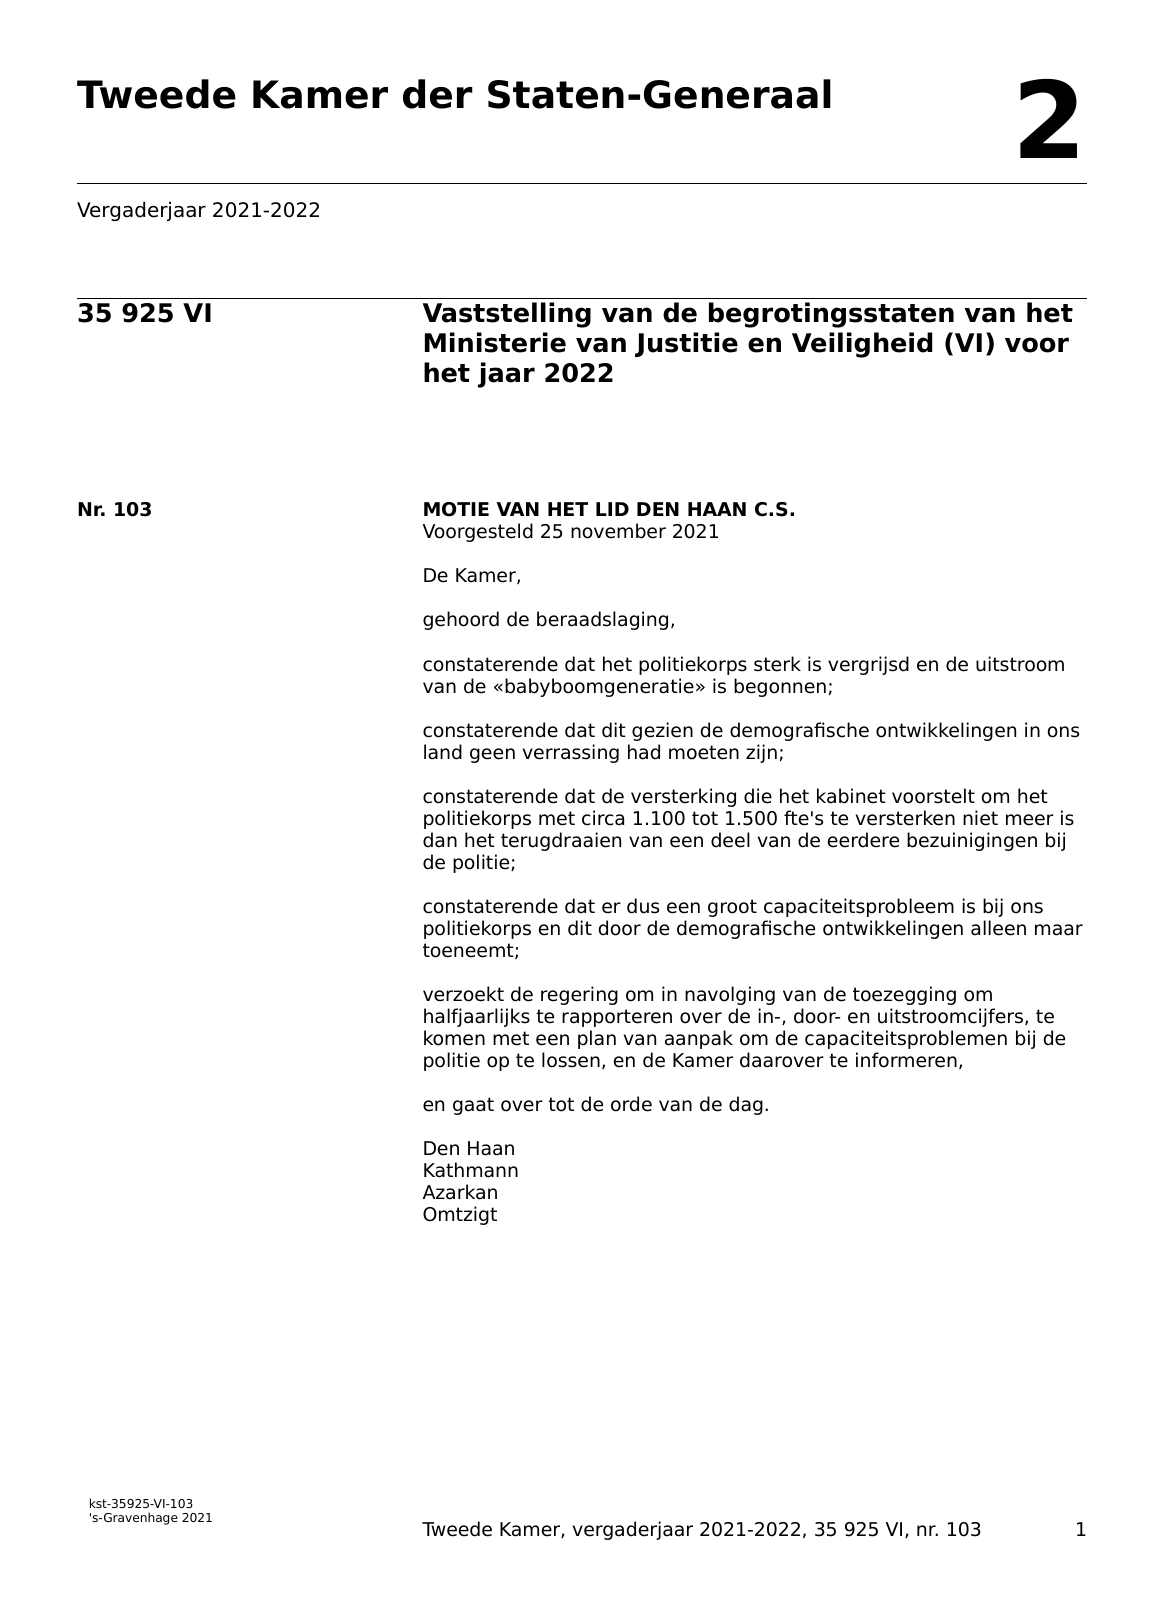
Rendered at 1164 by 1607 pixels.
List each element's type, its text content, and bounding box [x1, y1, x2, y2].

text kst-35925-VI-103 [88, 1497, 323, 1511]
subtitle Nr. 103 MOTIE VAN HET LID DEN HAAN C.S. [77, 499, 1087, 521]
text verzoekt de regering om in navolging van de toezegging om halfjaarlijks te rapporteren over de in-, door- en uitstroomcijfers, te komen met een plan van aanpak om de capaciteitsproblemen bij de politie op te lossen, en de Kamer daarover te informeren, [422, 984, 1087, 1072]
table_cell Vergaderjaar 2021-2022 [77, 184, 1087, 298]
text Voorgesteld 25 november 2021 [422, 521, 1087, 543]
table_header 2 [886, 59, 1087, 183]
text constaterende dat het politiekorps sterk is vergrijsd en de uitstroom van de «babyboomgeneratie» is begonnen; [422, 653, 1087, 697]
text Kathmann [422, 1160, 1087, 1182]
text constaterende dat er dus een groot capaciteitsprobleem is bij ons politiekorps en dit door de demografische ontwikkelingen alleen maar toeneemt; [422, 896, 1087, 962]
text De Kamer, [422, 565, 1087, 587]
text 's-Gravenhage 2021 [88, 1511, 323, 1525]
text constaterende dat de versterking die het kabinet voorstelt om het politiekorps met circa 1.100 tot 1.500 fte's te versterken niet meer is dan het terugdraaien van een deel van de eerdere bezuinigingen bij de politie; [422, 786, 1087, 874]
table_header Tweede Kamer der Staten-Generaal [77, 59, 886, 183]
text gehoord de beraadslaging, [422, 609, 1087, 631]
text en gaat over tot de orde van de dag. [422, 1094, 1087, 1116]
text Omtzigt [422, 1204, 1087, 1226]
text Den Haan [422, 1138, 1087, 1160]
subtitle 35 925 VI Vaststelling van de begrotingsstaten van het Ministerie van Justitie en Veiligheid (VI) voor het jaar 2022 [77, 299, 1087, 388]
text constaterende dat dit gezien de demografische ontwikkelingen in ons land geen verrassing had moeten zijn; [422, 720, 1087, 764]
text Azarkan [422, 1182, 1087, 1204]
